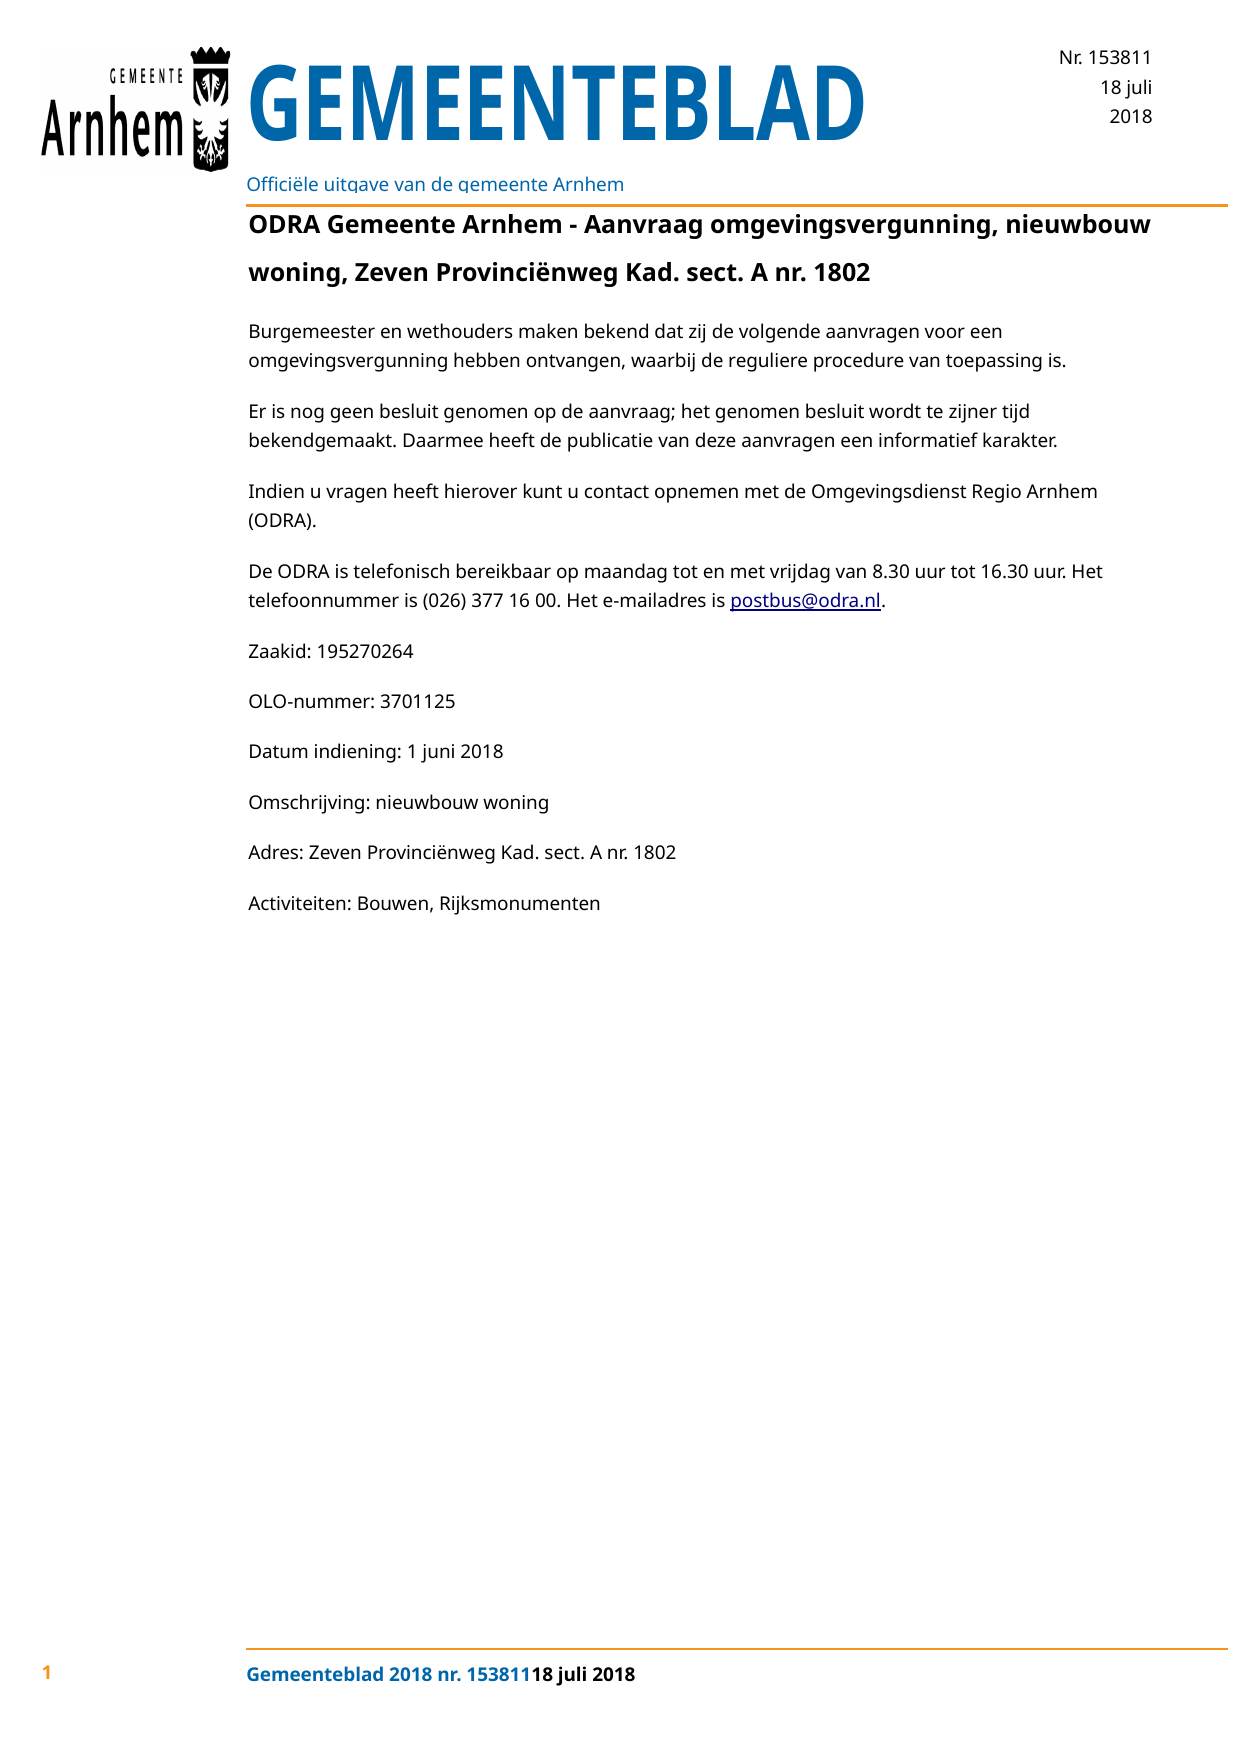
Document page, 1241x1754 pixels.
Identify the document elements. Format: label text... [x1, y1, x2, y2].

text ODRA Gemeente Arnhem - Aanvraag omgevingsvergunning, nieuwbouw woning, Zeven Provinciënweg Kad. sect. A nr. 1802 [248, 207, 1152, 288]
text Omschrijving: nieuwbouw woning [248, 789, 1152, 815]
text OLO-nummer: 3701125 [248, 688, 1152, 714]
text Er is nog geen besluit genomen op de aanvraag; het genomen besluit wordt te zijner tijd bekendgemaakt. Daarmee heeft de publicatie van deze aanvragen een informatief karakter. [248, 398, 1152, 453]
text Burgemeester en wethouders maken bekend dat zij de volgende aanvragen voor een omgevingsvergunning hebben ontvangen, waarbij de reguliere procedure van toepassing is. [248, 318, 1152, 373]
picture [41, 47, 231, 172]
text Datum indiening: 1 juni 2018 [248, 739, 1152, 764]
text Indien u vragen heeft hierover kunt u contact opnemen met de Omgevingsdienst Regio Arnhem (ODRA). [248, 478, 1152, 533]
text Zaakid: 195270264 [248, 638, 1152, 664]
text Adres: Zeven Provinciënweg Kad. sect. A nr. 1802 [248, 839, 1152, 865]
text De ODRA is telefonisch bereikbaar op maandag tot en met vrijdag van 8.30 uur tot 16.30 uur. Het telefoonnummer is (026) 377 16 00. Het e-mailadres is postbus@odra.nl. [248, 558, 1152, 613]
text Activiteiten: Bouwen, Rijksmonumenten [248, 890, 1152, 916]
